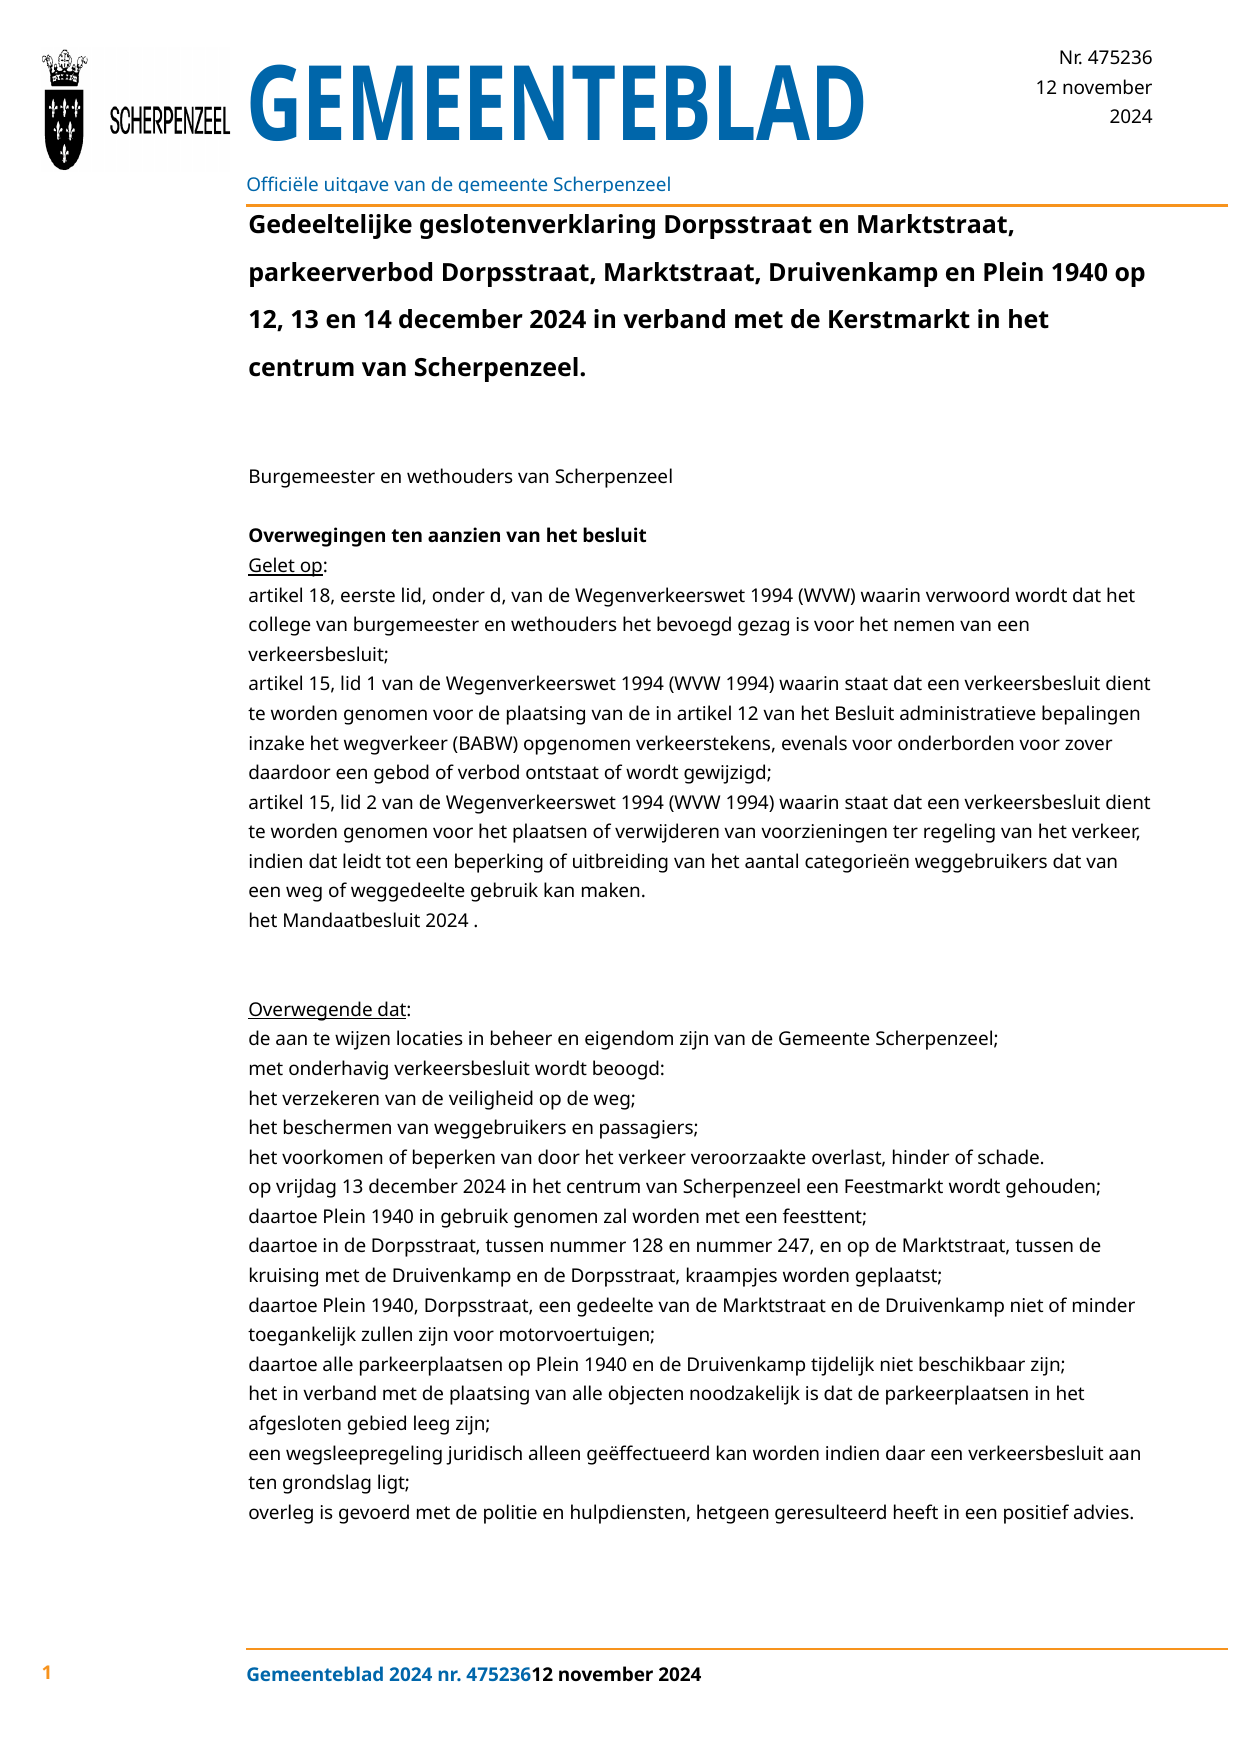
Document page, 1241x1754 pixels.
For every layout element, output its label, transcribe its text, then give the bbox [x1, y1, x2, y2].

text op vrijdag 13 december 2024 in het centrum van Scherpenzeel een Feestmarkt wordt gehouden; [248, 1173, 1152, 1199]
text een wegsleepregeling juridisch alleen geëffectueerd kan worden indien daar een verkeersbesluit aan ten grondslag ligt; [248, 1440, 1152, 1495]
text artikel 15, lid 1 van de Wegenverkeerswet 1994 (WVW 1994) waarin staat dat een verkeersbesluit dient te worden genomen voor de plaatsing van de in artikel 12 van het Besluit administratieve bepalingen inzake het wegverkeer (BABW) opgenomen verkeerstekens, evenals voor onderborden voor zover daardoor een gebod of verbod ontstaat of wordt gewijzigd; [248, 671, 1152, 785]
text daartoe Plein 1940 in gebruik genomen zal worden met een feesttent; [248, 1203, 1152, 1229]
text artikel 18, eerste lid, onder d, van de Wegenverkeerswet 1994 (WVW) waarin verwoord wordt dat het college van burgemeester en wethouders het bevoegd gezag is voor het nemen van een verkeersbesluit; [248, 582, 1152, 667]
picture [41, 47, 231, 172]
text het Mandaatbesluit 2024 . [248, 907, 1152, 933]
text het verzekeren van de veiligheid op de weg; [248, 1085, 1152, 1110]
text Burgemeester en wethouders van Scherpenzeel [248, 463, 1152, 489]
text artikel 15, lid 2 van de Wegenverkeerswet 1994 (WVW 1994) waarin staat dat een verkeersbesluit dient te worden genomen voor het plaatsen of verwijderen van voorzieningen ter regeling van het verkeer, indien dat leidt tot een beperking of uitbreiding van het aantal categorieën weggebruikers dat van een weg of weggedeelte gebruik kan maken. [248, 789, 1152, 903]
text het beschermen van weggebruikers en passagiers; [248, 1114, 1152, 1140]
text het in verband met de plaatsing van alle objecten noodzakelijk is dat de parkeerplaatsen in het afgesloten gebied leeg zijn; [248, 1381, 1152, 1436]
text daartoe alle parkeerplaatsen op Plein 1940 en de Druivenkamp tijdelijk niet beschikbaar zijn; [248, 1351, 1152, 1377]
text Overwegende dat: [248, 996, 1152, 1022]
text met onderhavig verkeersbesluit wordt beoogd: [248, 1055, 1152, 1081]
text het voorkomen of beperken van door het verkeer veroorzaakte overlast, hinder of schade. [248, 1144, 1152, 1169]
text daartoe in de Dorpsstraat, tussen nummer 128 en nummer 247, en op de Marktstraat, tussen de kruising met de Druivenkamp en de Dorpsstraat, kraampjes worden geplaatst; [248, 1233, 1152, 1288]
text Overwegingen ten aanzien van het besluit [248, 523, 1152, 548]
text daartoe Plein 1940, Dorpsstraat, een gedeelte van de Marktstraat en de Druivenkamp niet of minder toegankelijk zullen zijn voor motorvoertuigen; [248, 1292, 1152, 1347]
text Gedeeltelijke geslotenverklaring Dorpsstraat en Marktstraat, parkeerverbod Dorpsstraat, Marktstraat, Druivenkamp en Plein 1940 op 12, 13 en 14 december 2024 in verband met de Kerstmarkt in het centrum van Scherpenzeel. [248, 207, 1152, 384]
text de aan te wijzen locaties in beheer en eigendom zijn van de Gemeente Scherpenzeel; [248, 1026, 1152, 1051]
text Gelet op: [248, 552, 1152, 578]
text overleg is gevoerd met de politie en hulpdiensten, hetgeen geresulteerd heeft in een positief advies. [248, 1499, 1152, 1524]
